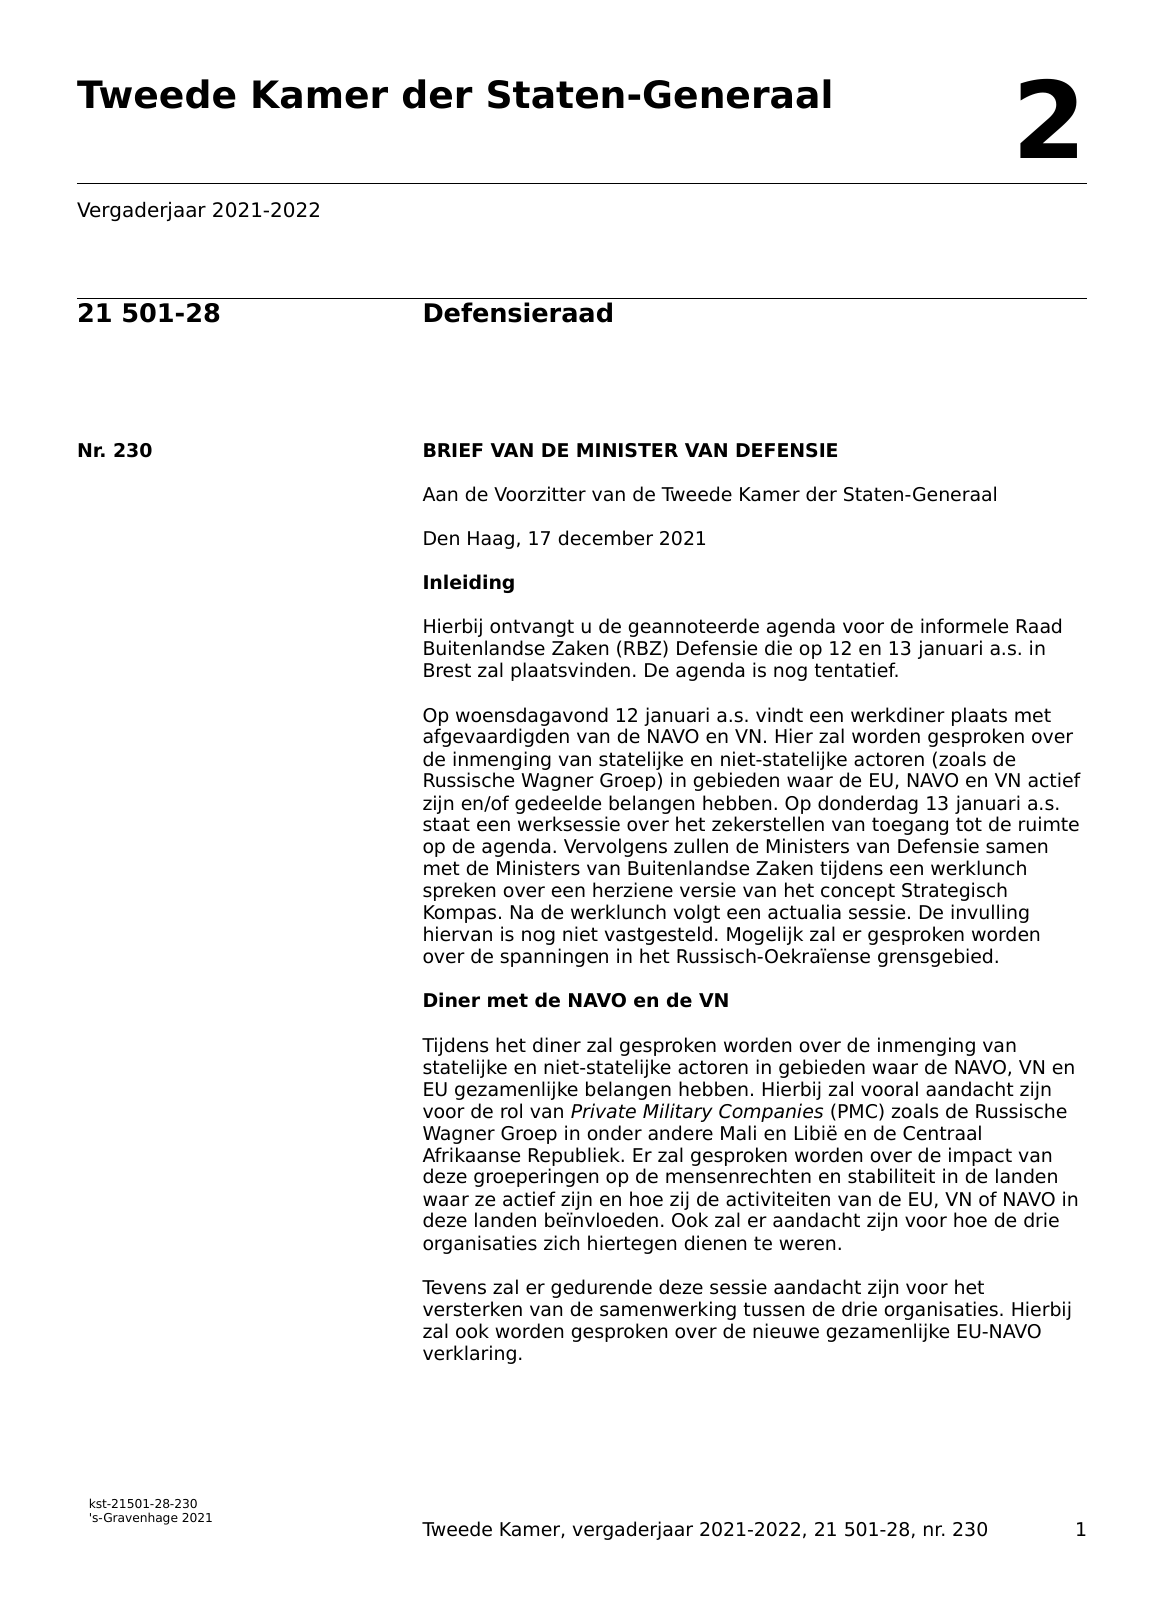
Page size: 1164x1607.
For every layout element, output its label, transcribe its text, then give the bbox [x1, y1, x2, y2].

table_cell Vergaderjaar 2021-2022 [77, 184, 1087, 298]
text Op woensdagavond 12 januari a.s. vindt een werkdiner plaats met afgevaardigden van de NAVO en VN. Hier zal worden gesproken over de inmenging van statelijke en niet-statelijke actoren (zoals de Russische Wagner Groep) in gebieden waar de EU, NAVO en VN actief zijn en/of gedeelde belangen hebben. Op donderdag 13 januari a.s. staat een werksessie over het zekerstellen van toegang tot de ruimte op de agenda. Vervolgens zullen de Ministers van Defensie samen met de Ministers van Buitenlandse Zaken tijdens een werklunch spreken over een herziene versie van het concept Strategisch Kompas. Na de werklunch volgt een actualia sessie. De invulling hiervan is nog niet vastgesteld. Mogelijk zal er gesproken worden over de spanningen in het Russisch-Oekraïense grensgebied. [422, 704, 1087, 968]
text Hierbij ontvangt u de geannoteerde agenda voor de informele Raad Buitenlandse Zaken (RBZ) Defensie die op 12 en 13 januari a.s. in Brest zal plaatsvinden. De agenda is nog tentatief. [422, 616, 1087, 682]
text Tevens zal er gedurende deze sessie aandacht zijn voor het versterken van de samenwerking tussen de drie organisaties. Hierbij zal ook worden gesproken over de nieuwe gezamenlijke EU-NAVO verklaring. [422, 1277, 1087, 1364]
subtitle 21 501-28 Defensieraad [77, 299, 1087, 329]
subtitle Inleiding [422, 572, 1087, 594]
text Aan de Voorzitter van de Tweede Kamer der Staten-Generaal [422, 484, 1087, 506]
table_header Tweede Kamer der Staten-Generaal [77, 59, 886, 183]
subtitle Nr. 230 BRIEF VAN DE MINISTER VAN DEFENSIE [77, 440, 1087, 462]
text Den Haag, 17 december 2021 [422, 528, 1087, 550]
subtitle Diner met de NAVO en de VN [422, 990, 1087, 1012]
text 's-Gravenhage 2021 [88, 1511, 323, 1525]
table_header 2 [886, 59, 1087, 183]
text Tijdens het diner zal gesproken worden over de inmenging van statelijke en niet-statelijke actoren in gebieden waar de NAVO, VN en EU gezamenlijke belangen hebben. Hierbij zal vooral aandacht zijn voor de rol van Private Military Companies (PMC) zoals de Russische Wagner Groep in onder andere Mali en Libië en de Centraal Afrikaanse Republiek. Er zal gesproken worden over de impact van deze groeperingen op de mensenrechten en stabiliteit in de landen waar ze actief zijn en hoe zij de activiteiten van de EU, VN of NAVO in deze landen beïnvloeden. Ook zal er aandacht zijn voor hoe de drie organisaties zich hiertegen dienen te weren. [422, 1034, 1087, 1254]
text kst-21501-28-230 [88, 1497, 323, 1511]
